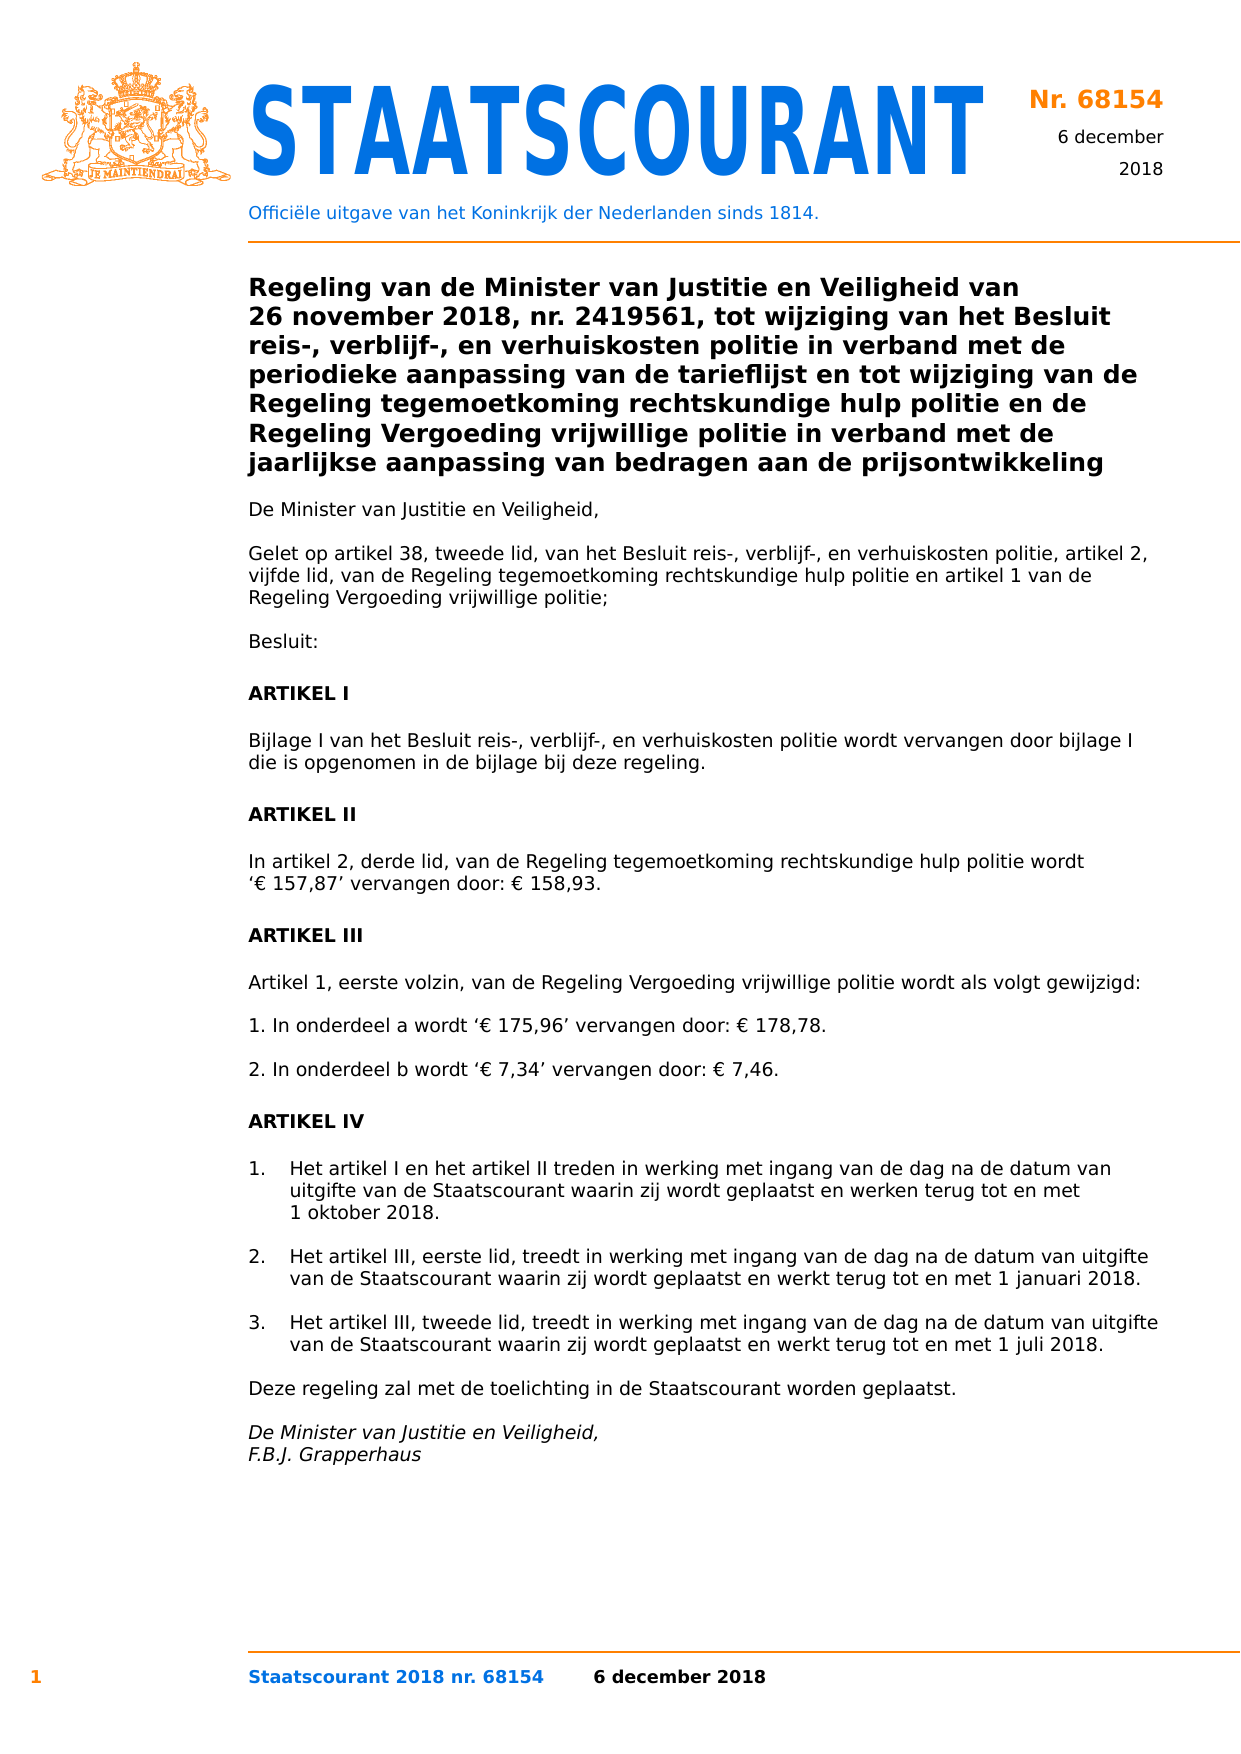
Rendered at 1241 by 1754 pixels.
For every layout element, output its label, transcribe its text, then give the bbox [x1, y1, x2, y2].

picture [41, 62, 231, 186]
text Bijlage I van het Besluit reis-, verblijf-, en verhuiskosten politie wordt vervangen door bijlage I die is opgenomen in de bijlage bij deze regeling. [248, 730, 1163, 774]
subtitle ARTIKEL III [248, 924, 1163, 947]
subtitle ARTIKEL IV [248, 1111, 1163, 1133]
text 2. In onderdeel b wordt ‘€ 7,34’ vervangen door: € 7,46. [248, 1059, 1163, 1081]
text 3. Het artikel III, tweede lid, treedt in werking met ingang van de dag na de datum van uitgifte van de Staatscourant waarin zij wordt geplaatst en werkt terug tot en met 1 juli 2018. [248, 1312, 1163, 1356]
text In artikel 2, derde lid, van de Regeling tegemoetkoming rechtskundige hulp politie wordt ‘€ 157,87’ vervangen door: € 158,93. [248, 851, 1163, 894]
text Artikel 1, eerste volzin, van de Regeling Vergoeding vrijwillige politie wordt als volgt gewijzigd: [248, 972, 1163, 993]
text Deze regeling zal met de toelichting in de Staatscourant worden geplaatst. [248, 1378, 1163, 1400]
subtitle Regeling van de Minister van Justitie en Veiligheid van 26 november 2018, nr. 2419561, tot wijziging van het Besluit reis-, verblijf-, en verhuiskosten politie in verband met de periodieke aanpassing van de tarieflijst en tot wijziging van de Regeling tegemoetkoming rechtskundige hulp politie en de Regeling Vergoeding vrijwillige politie in verband met de jaarlijkse aanpassing van bedragen aan de prijsontwikkeling [248, 273, 1163, 477]
text De Minister van Justitie en Veiligheid, [248, 499, 1163, 521]
text 1. In onderdeel a wordt ‘€ 175,96’ vervangen door: € 178,78. [248, 1015, 1163, 1037]
subtitle ARTIKEL II [248, 804, 1163, 826]
text 2. Het artikel III, eerste lid, treedt in werking met ingang van de dag na de datum van uitgifte van de Staatscourant waarin zij wordt geplaatst en werkt terug tot en met 1 januari 2018. [248, 1246, 1163, 1290]
table_cell Officiële uitgave van het Koninkrijk der Nederlanden sinds 1814. [248, 203, 1240, 241]
table_header [25, 62, 248, 241]
text Besluit: [248, 631, 1163, 653]
text Gelet op artikel 38, tweede lid, van het Besluit reis-, verblijf-, en verhuiskosten politie, artikel 2, vijfde lid, van de Regeling tegemoetkoming rechtskundige hulp politie en artikel 1 van de Regeling Vergoeding vrijwillige politie; [248, 543, 1163, 609]
text De Minister van Justitie en Veiligheid, F.B.J. Grapperhaus [248, 1422, 1163, 1466]
table_header STAATSCOURANT [248, 62, 998, 203]
text 1. Het artikel I en het artikel II treden in werking met ingang van de dag na de datum van uitgifte van de Staatscourant waarin zij wordt geplaatst en werken terug tot en met 1 oktober 2018. [248, 1158, 1163, 1224]
table_cell 2018 [998, 153, 1240, 203]
subtitle ARTIKEL I [248, 683, 1163, 705]
table_header Nr. 68154 [998, 62, 1240, 121]
table_cell 6 december [998, 121, 1240, 153]
